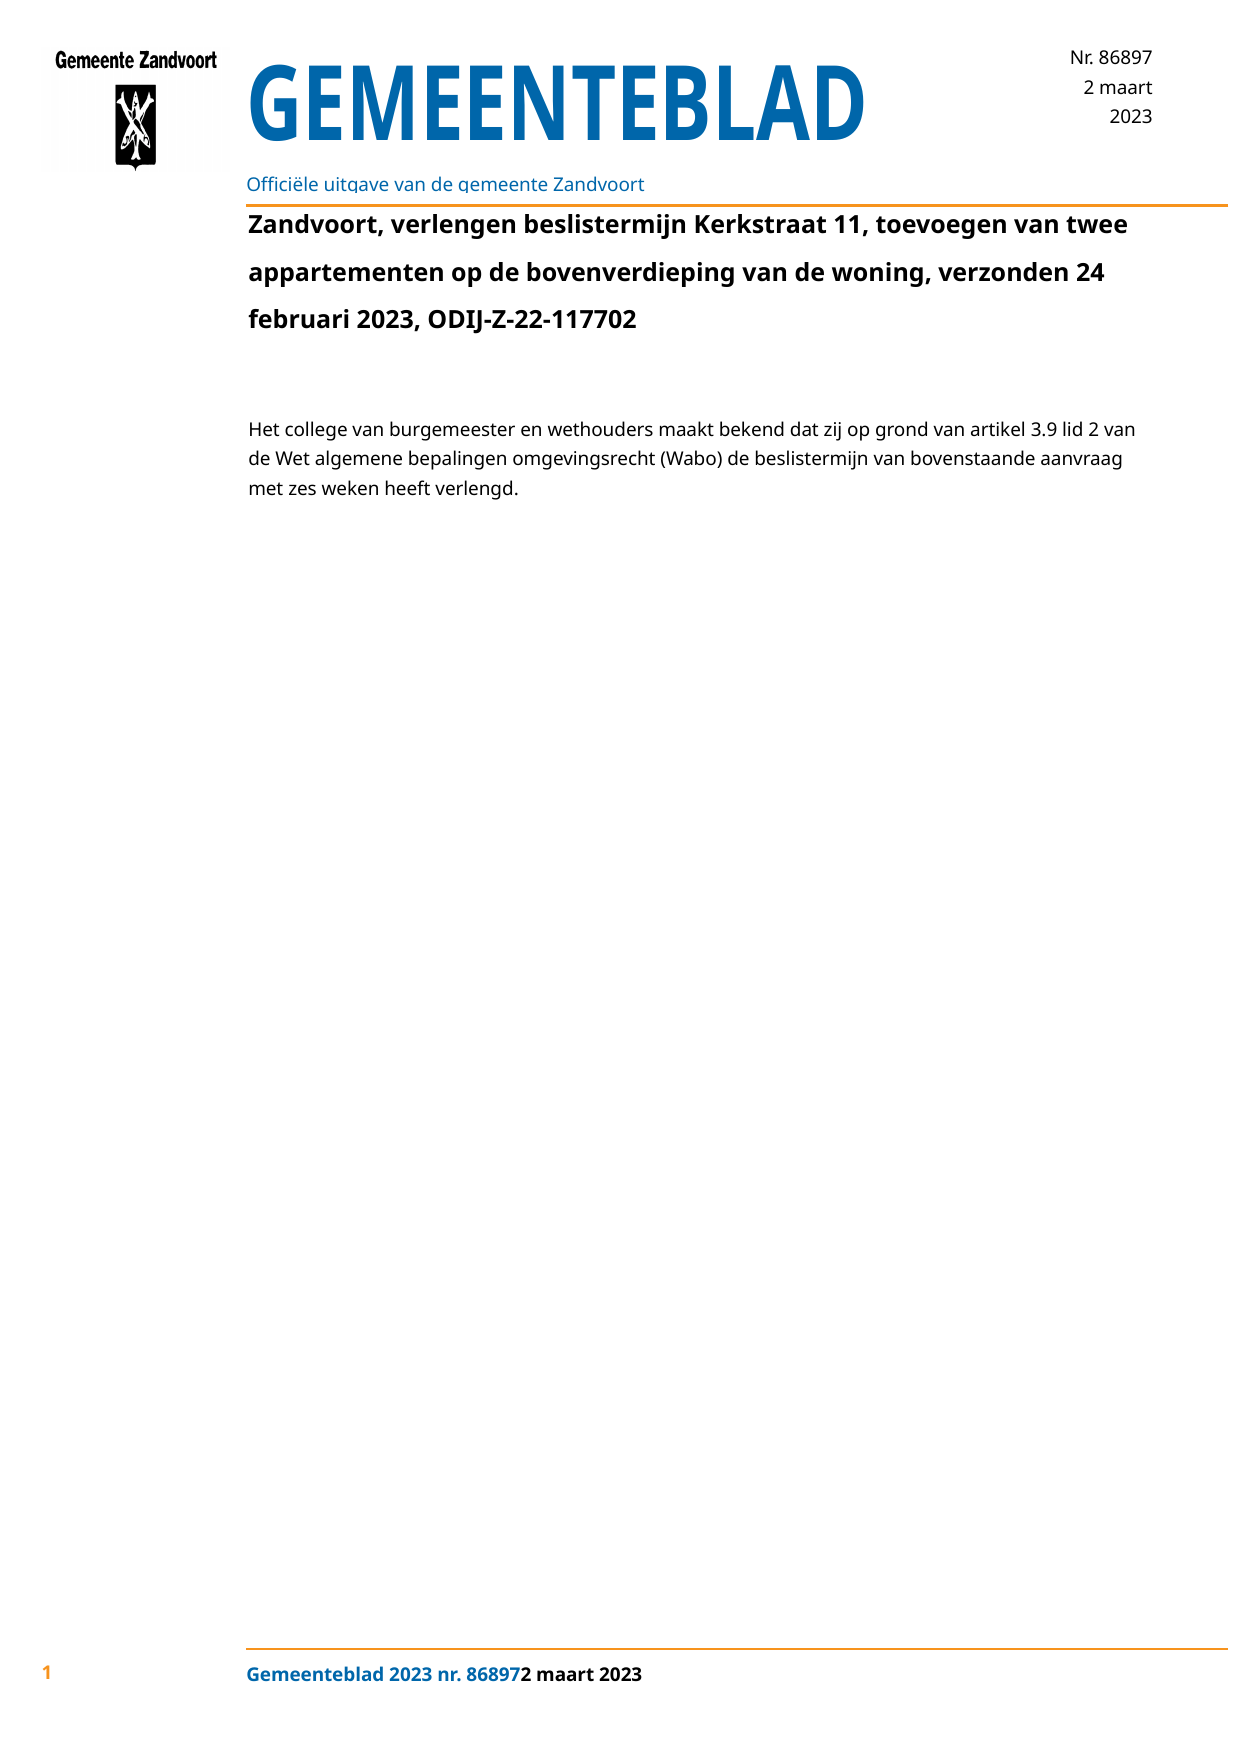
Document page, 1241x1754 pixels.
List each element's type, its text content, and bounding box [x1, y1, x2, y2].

text Het college van burgemeester en wethouders maakt bekend dat zij op grond van artikel 3.9 lid 2 van de Wet algemene bepalingen omgevingsrecht (Wabo) de beslistermijn van bovenstaande aanvraag met zes weken heeft verlengd. [248, 416, 1152, 501]
text Zandvoort, verlengen beslistermijn Kerkstraat 11, toevoegen van twee appartementen op de bovenverdieping van de woning, verzonden 24 februari 2023, ODIJ-Z-22-117702 [248, 207, 1152, 336]
picture [41, 47, 231, 172]
